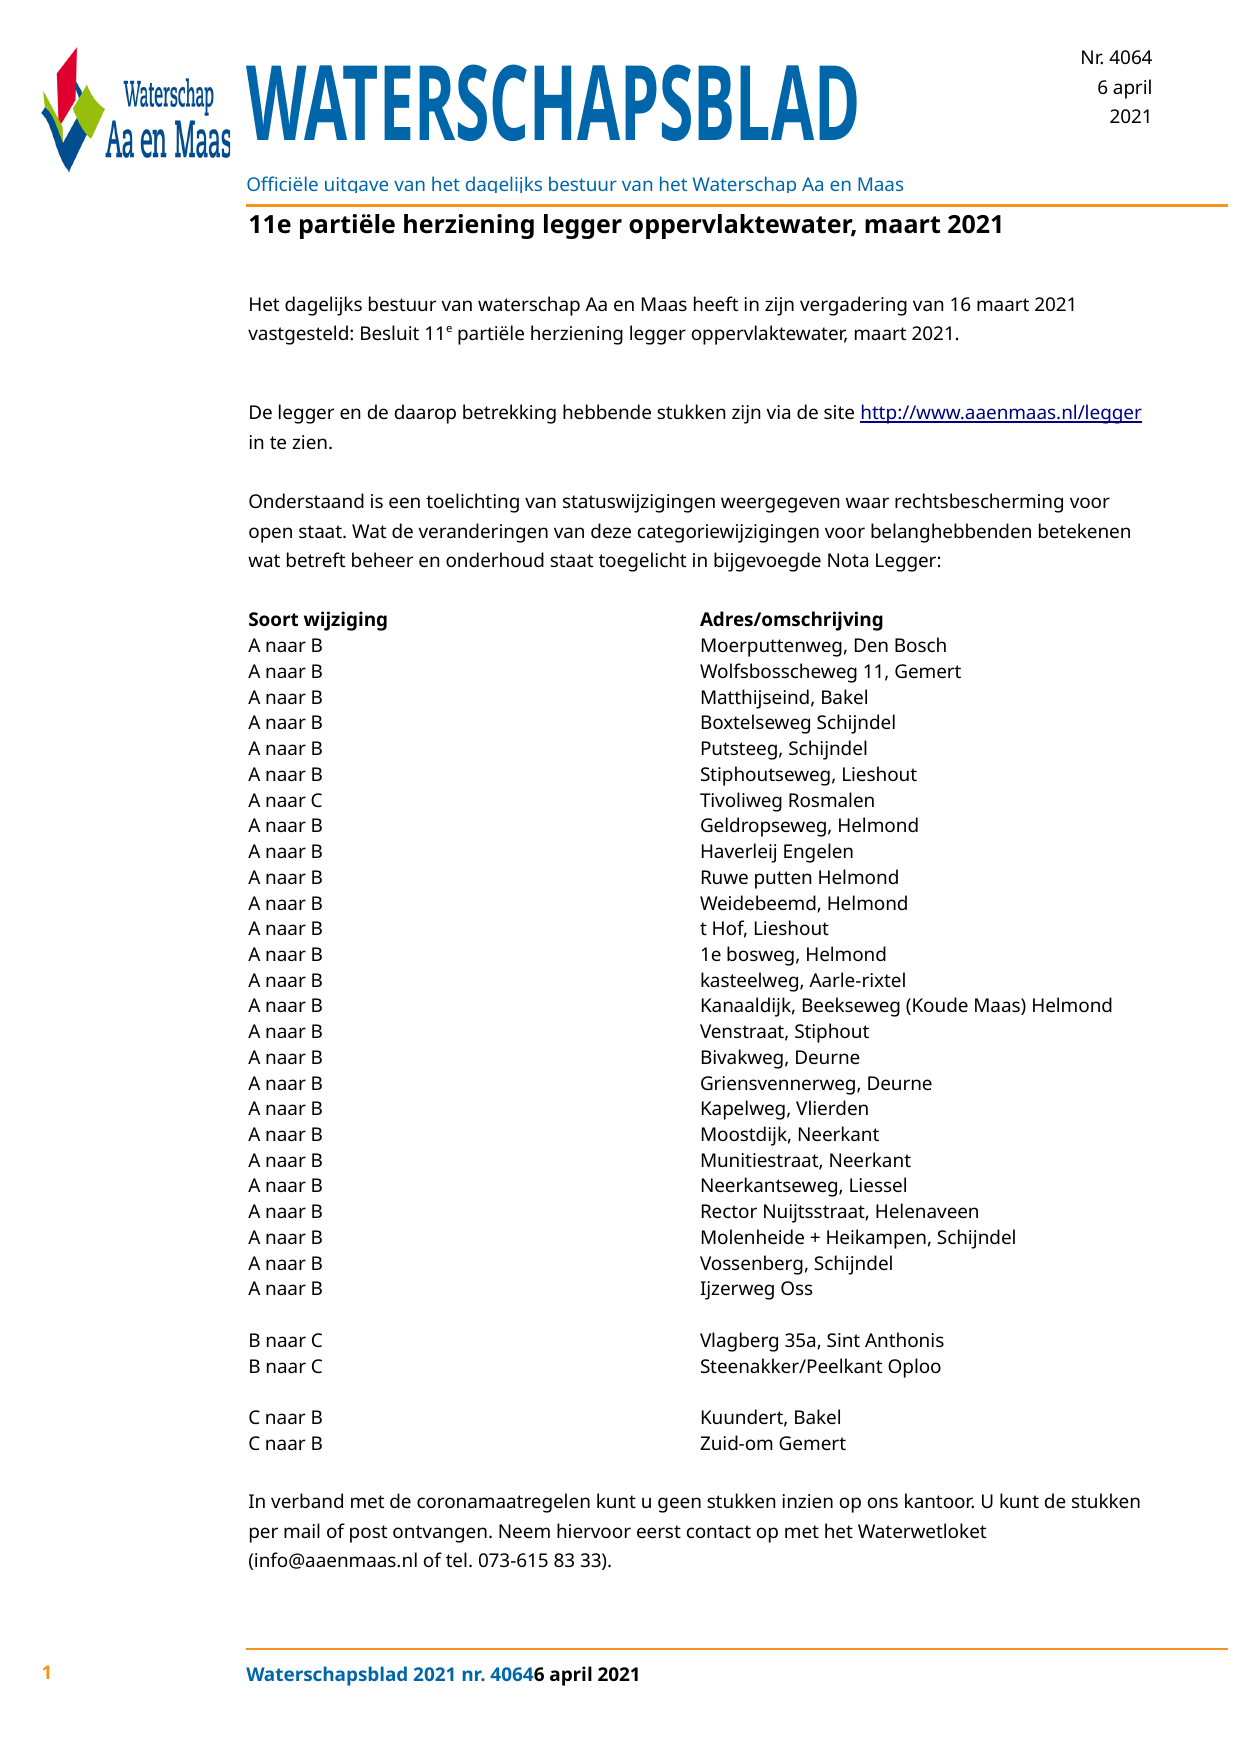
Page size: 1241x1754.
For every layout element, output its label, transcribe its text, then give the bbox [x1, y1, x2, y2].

table_cell A naar B [248, 1250, 700, 1276]
table_cell Moerputtenweg, Den Bosch [700, 633, 1152, 658]
table_cell A naar B [248, 1121, 700, 1147]
table_cell Moostdijk, Neerkant [700, 1121, 1152, 1147]
table_cell C naar B [248, 1404, 700, 1430]
table_cell Boxtelseweg Schijndel [700, 710, 1152, 735]
table_cell Kuundert, Bakel [700, 1404, 1152, 1430]
table_cell A naar B [248, 633, 700, 658]
table_cell Wolfsbosscheweg 11, Gemert [700, 658, 1152, 684]
table_cell A naar B [248, 1147, 700, 1173]
table_cell A naar B [248, 1276, 700, 1301]
table_cell A naar B [248, 1018, 700, 1044]
table_cell C naar B [248, 1430, 700, 1456]
table_cell Kanaaldijk, Beekseweg (Koude Maas) Helmond [700, 993, 1152, 1018]
table_cell [248, 1301, 700, 1327]
table_cell Matthijseind, Bakel [700, 684, 1152, 709]
table_cell Tivoliweg Rosmalen [700, 787, 1152, 812]
table_cell 1e bosweg, Helmond [700, 941, 1152, 967]
table_cell A naar B [248, 761, 700, 787]
table_cell Vossenberg, Schijndel [700, 1250, 1152, 1276]
table_cell B naar C [248, 1353, 700, 1378]
table_cell Venstraat, Stiphout [700, 1018, 1152, 1044]
table_cell Kapelweg, Vlierden [700, 1096, 1152, 1121]
text 11e partiële herziening legger oppervlaktewater, maart 2021 [248, 207, 1152, 241]
table_cell Steenakker/Peelkant Oploo [700, 1353, 1152, 1378]
table_cell [248, 1379, 700, 1404]
table_cell A naar B [248, 993, 700, 1018]
text De legger en de daarop betrekking hebbende stukken zijn via de site http://www.aaenmaas.nl/legger in te zien. [248, 399, 1152, 455]
table_cell A naar B [248, 864, 700, 890]
table_cell A naar B [248, 1096, 700, 1121]
table_cell Geldropseweg, Helmond [700, 813, 1152, 838]
table_cell Molenheide + Heikampen, Schijndel [700, 1224, 1152, 1250]
table_cell A naar B [248, 915, 700, 941]
table_cell A naar B [248, 658, 700, 684]
text Het dagelijks bestuur van waterschap Aa en Maas heeft in zijn vergadering van 16 maart 2021 vastgesteld: Besluit 11e partiële herziening legger oppervlaktewater, maart 2021. [248, 291, 1152, 346]
table_cell A naar C [248, 787, 700, 812]
table_cell Neerkantseweg, Liessel [700, 1173, 1152, 1198]
table_cell Griensvennerweg, Deurne [700, 1070, 1152, 1096]
table_header Adres/omschrijving [700, 607, 1152, 632]
table_cell kasteelweg, Aarle-rixtel [700, 967, 1152, 993]
table_cell Bivakweg, Deurne [700, 1044, 1152, 1070]
picture [41, 47, 231, 172]
table_cell B naar C [248, 1327, 700, 1353]
table_cell A naar B [248, 1173, 700, 1198]
table_cell A naar B [248, 684, 700, 709]
table_cell A naar B [248, 1199, 700, 1224]
table_cell A naar B [248, 967, 700, 993]
table_cell A naar B [248, 1224, 700, 1250]
table_cell A naar B [248, 1044, 700, 1070]
table_cell Vlagberg 35a, Sint Anthonis [700, 1327, 1152, 1353]
table_cell Putsteeg, Schijndel [700, 735, 1152, 761]
table_cell A naar B [248, 941, 700, 967]
table_header Soort wijziging [248, 607, 700, 632]
table_cell A naar B [248, 890, 700, 915]
table_cell A naar B [248, 710, 700, 735]
table_cell Weidebeemd, Helmond [700, 890, 1152, 915]
table_cell [700, 1301, 1152, 1327]
table_cell A naar B [248, 735, 700, 761]
table_cell Ruwe putten Helmond [700, 864, 1152, 890]
table_cell Zuid-om Gemert [700, 1430, 1152, 1456]
text Onderstaand is een toelichting van statuswijzigingen weergegeven waar rechtsbescherming voor open staat. Wat de veranderingen van deze categoriewijzigingen voor belanghebbenden betekenen wat betreft beheer en onderhoud staat toegelicht in bijgevoegde Nota Legger: [248, 488, 1152, 573]
table_cell A naar B [248, 838, 700, 864]
table_cell A naar B [248, 1070, 700, 1096]
table_cell Haverleij Engelen [700, 838, 1152, 864]
text In verband met de coronamaatregelen kunt u geen stukken inzien op ons kantoor. U kunt de stukken per mail of post ontvangen. Neem hiervoor eerst contact op met het Waterwetloket (info@aaenmaas.nl of tel. 073-615 83 33). [248, 1488, 1152, 1573]
table_cell Ijzerweg Oss [700, 1276, 1152, 1301]
table_cell A naar B [248, 813, 700, 838]
table_cell t Hof, Lieshout [700, 915, 1152, 941]
table_cell Munitiestraat, Neerkant [700, 1147, 1152, 1173]
table_cell Stiphoutseweg, Lieshout [700, 761, 1152, 787]
table_cell [700, 1379, 1152, 1404]
table_cell Rector Nuijtsstraat, Helenaveen [700, 1199, 1152, 1224]
